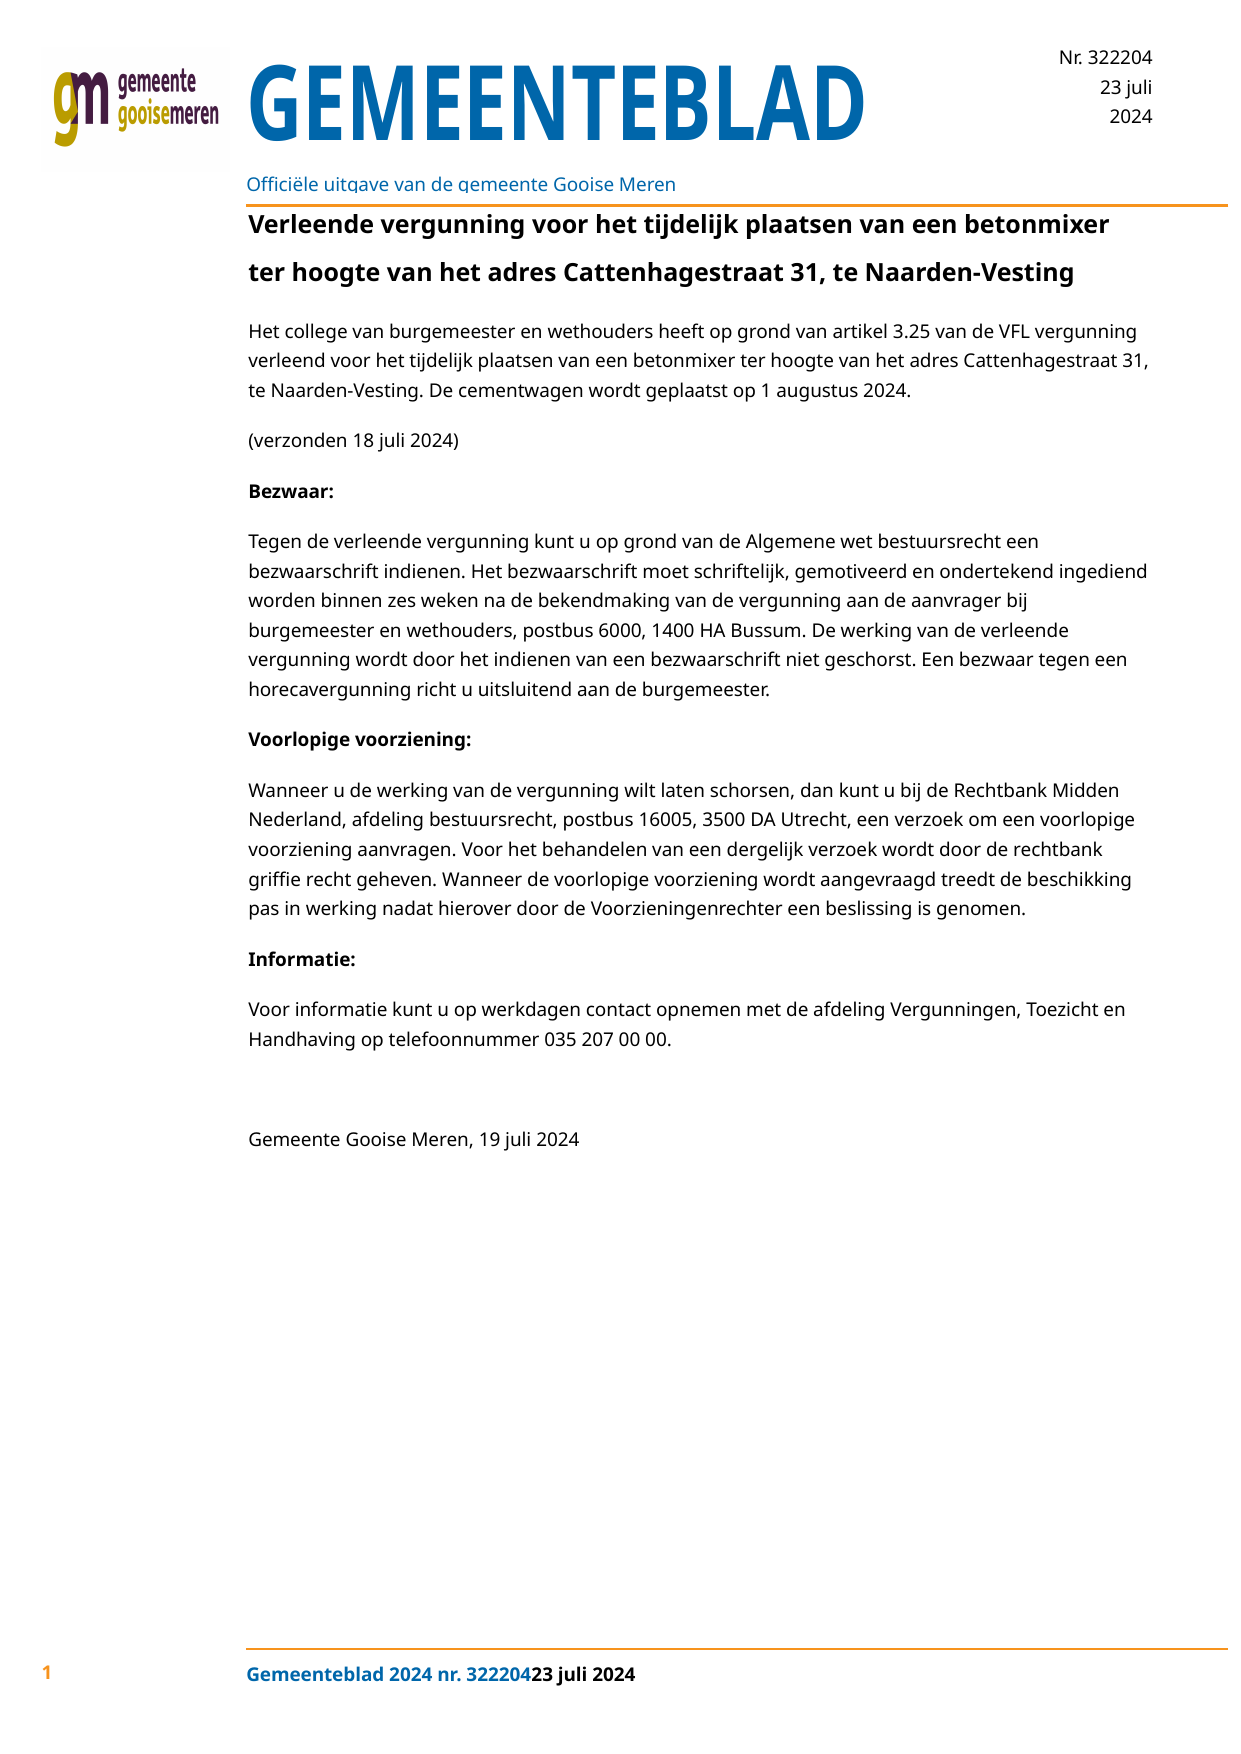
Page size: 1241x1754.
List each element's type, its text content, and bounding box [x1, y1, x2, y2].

text Wanneer u de werking van de vergunning wilt laten schorsen, dan kunt u bij de Rechtbank Midden Nederland, afdeling bestuursrecht, postbus 16005, 3500 DA Utrecht, een verzoek om een voorlopige voorziening aanvragen. Voor het behandelen van een dergelijk verzoek wordt door de rechtbank griffie recht geheven. Wanneer de voorlopige voorziening wordt aangevraagd treedt de beschikking pas in werking nadat hierover door de Voorzieningenrechter een beslissing is genomen. [248, 777, 1152, 921]
text Tegen de verleende vergunning kunt u op grond van de Algemene wet bestuursrecht een bezwaarschrift indienen. Het bezwaarschrift moet schriftelijk, gemotiveerd en ondertekend ingediend worden binnen zes weken na de bekendmaking van de vergunning aan de aanvrager bij burgemeester en wethouders, postbus 6000, 1400 HA Bussum. De werking van de verleende vergunning wordt door het indienen van een bezwaarschrift niet geschorst. Een bezwaar tegen een horecavergunning richt u uitsluitend aan de burgemeester. [248, 528, 1152, 702]
text Bezwaar: [248, 478, 1152, 504]
text Voor informatie kunt u op werkdagen contact opnemen met de afdeling Vergunningen, Toezicht en Handhaving op telefoonnummer 035 207 00 00. [248, 996, 1152, 1052]
text Voorlopige voorziening: [248, 727, 1152, 752]
text (verzonden 18 juli 2024) [248, 427, 1152, 453]
text Gemeente Gooise Meren, 19 juli 2024 [248, 1127, 1152, 1152]
picture [41, 47, 231, 172]
text Verleende vergunning voor het tijdelijk plaatsen van een betonmixer ter hoogte van het adres Cattenhagestraat 31, te Naarden-Vesting [248, 207, 1152, 288]
text Informatie: [248, 946, 1152, 972]
text Het college van burgemeester en wethouders heeft op grond van artikel 3.25 van de VFL vergunning verleend voor het tijdelijk plaatsen van een betonmixer ter hoogte van het adres Cattenhagestraat 31, te Naarden-Vesting. De cementwagen wordt geplaatst op 1 augustus 2024. [248, 318, 1152, 403]
